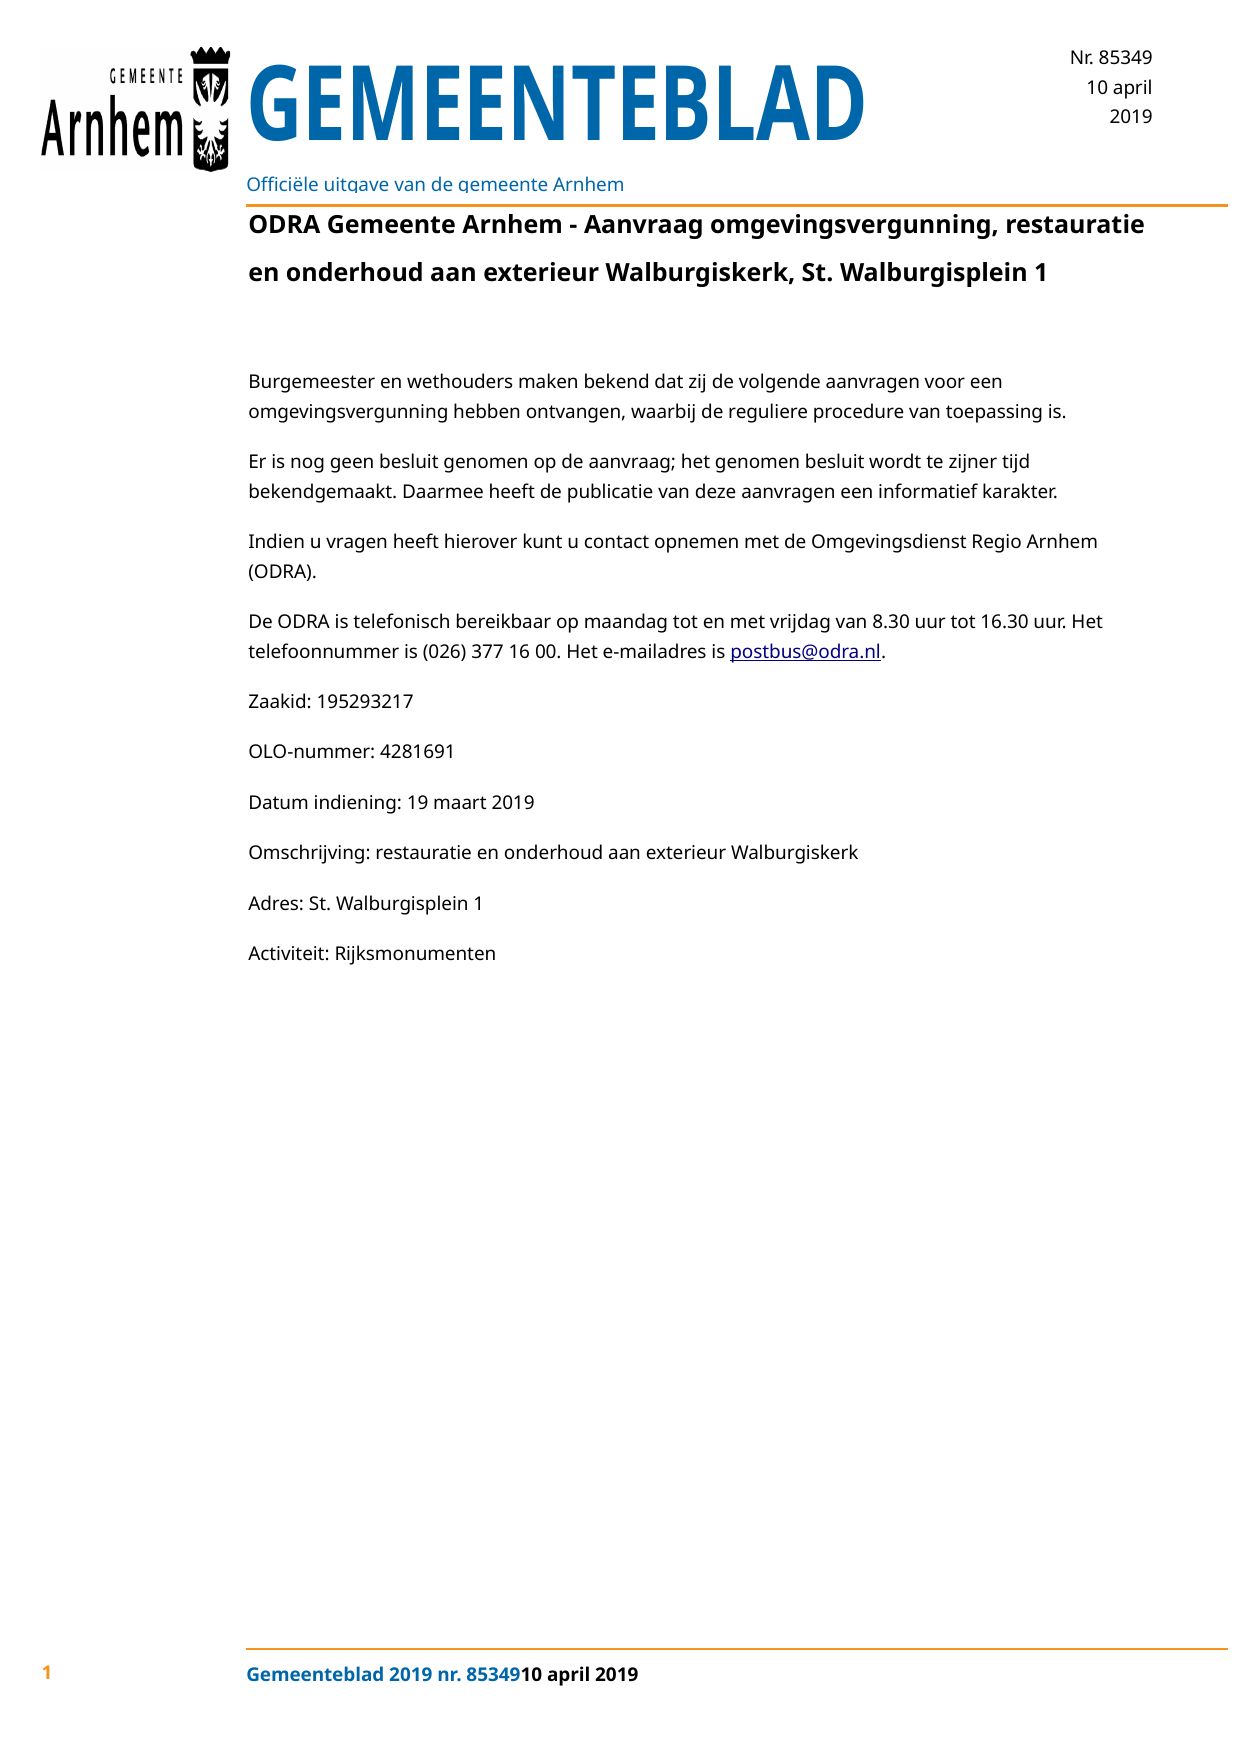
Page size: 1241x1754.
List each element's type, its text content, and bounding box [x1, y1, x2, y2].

text Zaakid: 195293217 [248, 688, 1152, 714]
text Indien u vragen heeft hierover kunt u contact opnemen met de Omgevingsdienst Regio Arnhem (ODRA). [248, 528, 1152, 584]
text Er is nog geen besluit genomen op de aanvraag; het genomen besluit wordt te zijner tijd bekendgemaakt. Daarmee heeft de publicatie van deze aanvragen een informatief karakter. [248, 448, 1152, 504]
text De ODRA is telefonisch bereikbaar op maandag tot en met vrijdag van 8.30 uur tot 16.30 uur. Het telefoonnummer is (026) 377 16 00. Het e-mailadres is postbus@odra.nl. [248, 608, 1152, 664]
text OLO-nummer: 4281691 [248, 739, 1152, 764]
text ODRA Gemeente Arnhem - Aanvraag omgevingsvergunning, restauratie en onderhoud aan exterieur Walburgiskerk, St. Walburgisplein 1 [248, 207, 1152, 288]
text Adres: St. Walburgisplein 1 [248, 890, 1152, 916]
picture [41, 47, 231, 172]
text Omschrijving: restauratie en onderhoud aan exterieur Walburgiskerk [248, 839, 1152, 865]
text Burgemeester en wethouders maken bekend dat zij de volgende aanvragen voor een omgevingsvergunning hebben ontvangen, waarbij de reguliere procedure van toepassing is. [248, 368, 1152, 424]
text Activiteit: Rijksmonumenten [248, 940, 1152, 966]
text Datum indiening: 19 maart 2019 [248, 789, 1152, 815]
